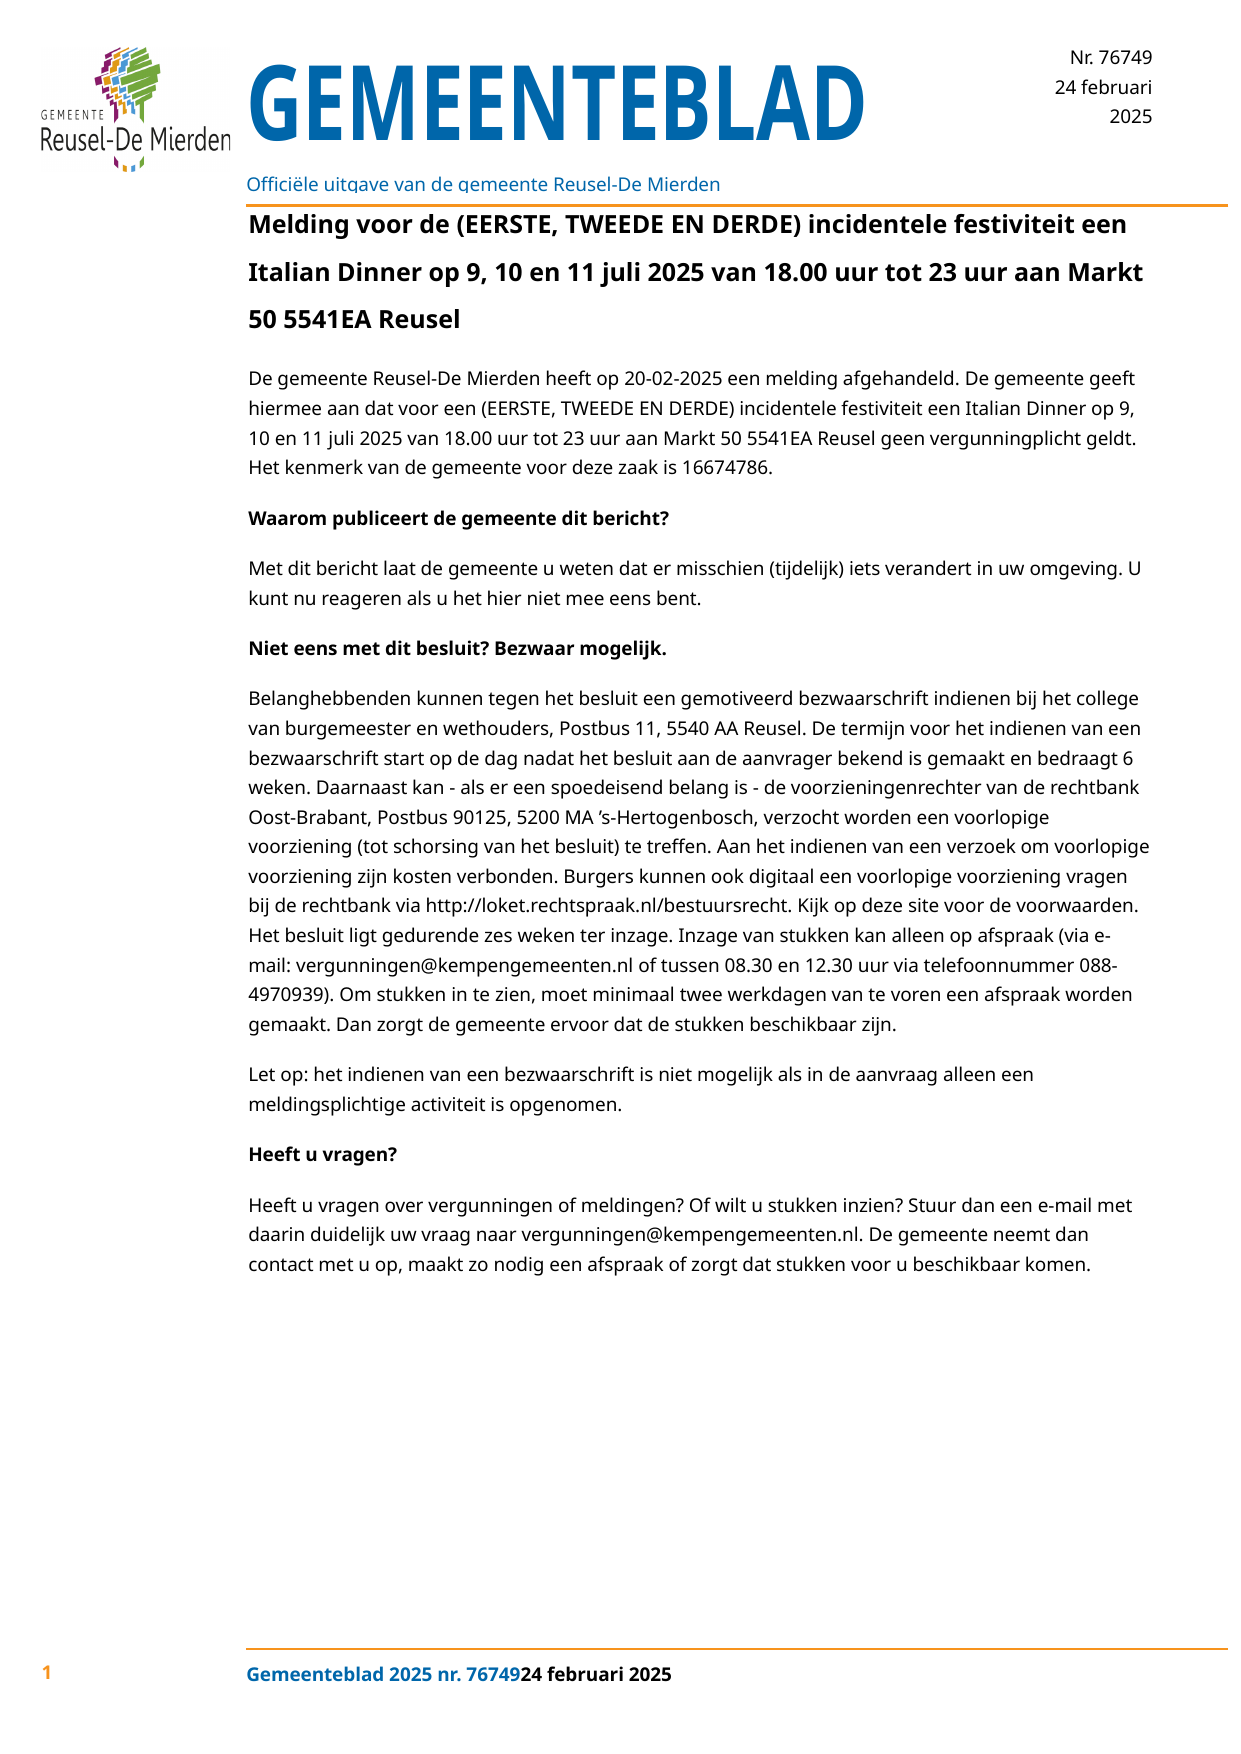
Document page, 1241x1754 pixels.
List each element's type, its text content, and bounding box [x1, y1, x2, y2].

text Waarom publiceert de gemeente dit bericht? [248, 505, 1152, 530]
text Melding voor de (EERSTE, TWEEDE EN DERDE) incidentele festiviteit een Italian Dinner op 9, 10 en 11 juli 2025 van 18.00 uur tot 23 uur aan Markt 50 5541EA Reusel [248, 207, 1152, 336]
text Heeft u vragen? [248, 1141, 1152, 1167]
picture [41, 47, 231, 172]
text Heeft u vragen over vergunningen of meldingen? Of wilt u stukken inzien? Stuur dan een e-mail met daarin duidelijk uw vraag naar vergunningen@kempengemeenten.nl. De gemeente neemt dan contact met u op, maakt zo nodig een afspraak of zorgt dat stukken voor u beschikbaar komen. [248, 1192, 1152, 1277]
text Belanghebbenden kunnen tegen het besluit een gemotiveerd bezwaarschrift indienen bij het college van burgemeester en wethouders, Postbus 11, 5540 AA Reusel. De termijn voor het indienen van een bezwaarschrift start op de dag nadat het besluit aan de aanvrager bekend is gemaakt en bedraagt 6 weken. Daarnaast kan - als er een spoedeisend belang is - de voorzieningenrechter van de rechtbank Oost-Brabant, Postbus 90125, 5200 MA ’s-Hertogenbosch, verzocht worden een voorlopige voorziening (tot schorsing van het besluit) te treffen. Aan het indienen van een verzoek om voorlopige voorziening zijn kosten verbonden. Burgers kunnen ook digitaal een voorlopige voorziening vragen bij de rechtbank via http://loket.rechtspraak.nl/bestuursrecht. Kijk op deze site voor de voorwaarden. Het besluit ligt gedurende zes weken ter inzage. Inzage van stukken kan alleen op afspraak (via e-mail: vergunningen@kempengemeenten.nl of tussen 08.30 en 12.30 uur via telefoonnummer 088-4970939). Om stukken in te zien, moet minimaal twee werkdagen van te voren een afspraak worden gemaakt. Dan zorgt de gemeente ervoor dat de stukken beschikbaar zijn. [248, 686, 1152, 1037]
text Niet eens met dit besluit? Bezwaar mogelijk. [248, 635, 1152, 661]
text De gemeente Reusel-De Mierden heeft op 20-02-2025 een melding afgehandeld. De gemeente geeft hiermee aan dat voor een (EERSTE, TWEEDE EN DERDE) incidentele festiviteit een Italian Dinner op 9, 10 en 11 juli 2025 van 18.00 uur tot 23 uur aan Markt 50 5541EA Reusel geen vergunningplicht geldt. Het kenmerk van de gemeente voor deze zaak is 16674786. [248, 366, 1152, 480]
text Let op: het indienen van een bezwaarschrift is niet mogelijk als in de aanvraag alleen een meldingsplichtige activiteit is opgenomen. [248, 1061, 1152, 1117]
text Met dit bericht laat de gemeente u weten dat er misschien (tijdelijk) iets verandert in uw omgeving. U kunt nu reageren als u het hier niet mee eens bent. [248, 555, 1152, 610]
